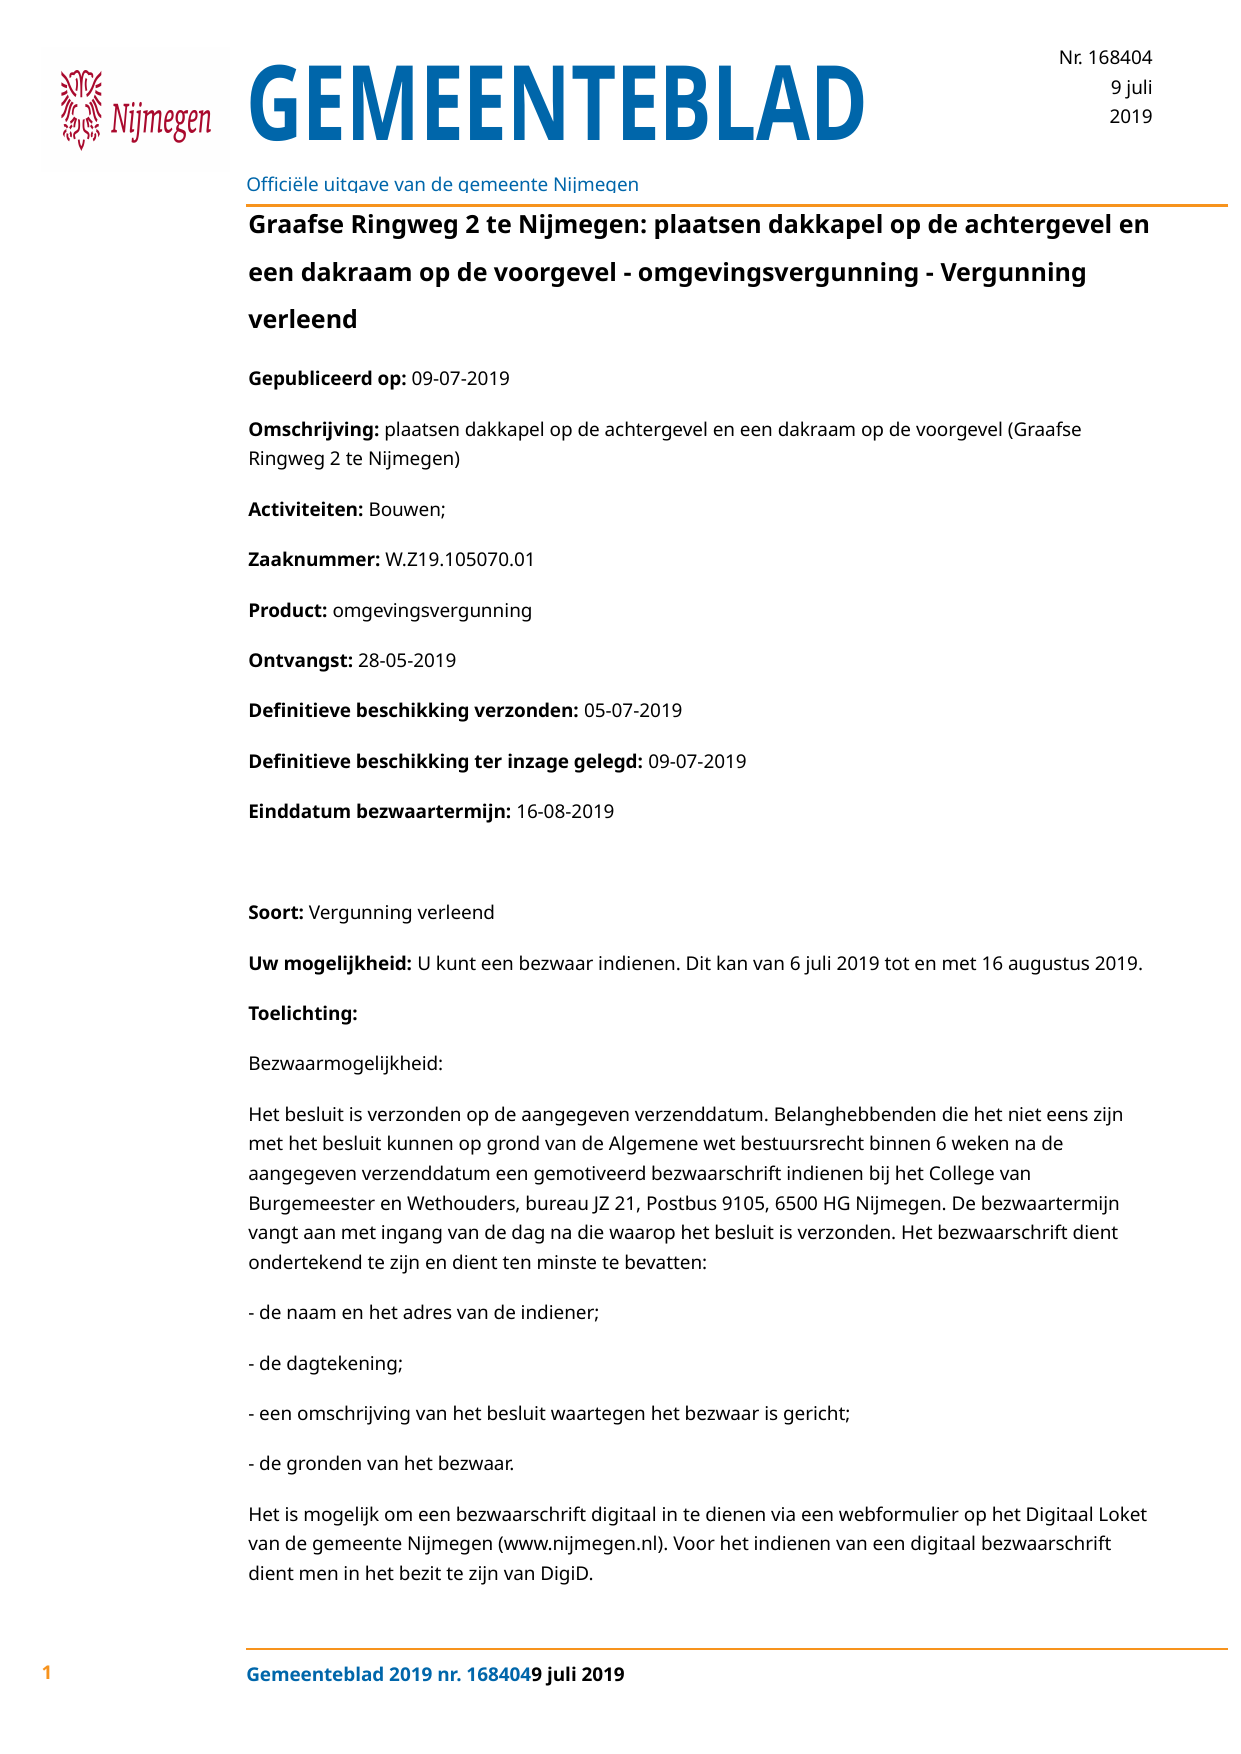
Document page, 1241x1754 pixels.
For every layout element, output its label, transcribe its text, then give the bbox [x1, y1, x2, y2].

text Definitieve beschikking verzonden: 05-07-2019 [248, 698, 1152, 723]
text Soort: Vergunning verleend [248, 899, 1152, 925]
text Het is mogelijk om een bezwaarschrift digitaal in te dienen via een webformulier op het Digitaal Loket van de gemeente Nijmegen (www.nijmegen.nl). Voor het indienen van een digitaal bezwaarschrift dient men in het bezit te zijn van DigiD. [248, 1501, 1152, 1586]
picture [41, 47, 231, 172]
text - de naam en het adres van de indiener; [248, 1299, 1152, 1325]
text - de dagtekening; [248, 1350, 1152, 1375]
text Uw mogelijkheid: U kunt een bezwaar indienen. Dit kan van 6 juli 2019 tot en met 16 augustus 2019. [248, 950, 1152, 975]
text Omschrijving: plaatsen dakkapel op de achtergevel en een dakraam op de voorgevel (Graafse Ringweg 2 te Nijmegen) [248, 416, 1152, 471]
text Definitieve beschikking ter inzage gelegd: 09-07-2019 [248, 748, 1152, 774]
text - een omschrijving van het besluit waartegen het bezwaar is gericht; [248, 1400, 1152, 1426]
text - de gronden van het bezwaar. [248, 1451, 1152, 1476]
text Gepubliceerd op: 09-07-2019 [248, 366, 1152, 391]
text Activiteiten: Bouwen; [248, 496, 1152, 522]
text Graafse Ringweg 2 te Nijmegen: plaatsen dakkapel op de achtergevel en een dakraam op de voorgevel - omgevingsvergunning - Vergunning verleend [248, 207, 1152, 336]
text Ontvangst: 28-05-2019 [248, 647, 1152, 673]
text Bezwaarmogelijkheid: [248, 1051, 1152, 1076]
text Einddatum bezwaartermijn: 16-08-2019 [248, 798, 1152, 824]
text Toelichting: [248, 1000, 1152, 1026]
text Product: omgevingsvergunning [248, 597, 1152, 622]
text Zaaknummer: W.Z19.105070.01 [248, 546, 1152, 572]
text Het besluit is verzonden op de aangegeven verzenddatum. Belanghebbenden die het niet eens zijn met het besluit kunnen op grond van de Algemene wet bestuursrecht binnen 6 weken na de aangegeven verzenddatum een gemotiveerd bezwaarschrift indienen bij het College van Burgemeester en Wethouders, bureau JZ 21, Postbus 9105, 6500 HG Nijmegen. De bezwaartermijn vangt aan met ingang van de dag na die waarop het besluit is verzonden. Het bezwaarschrift dient ondertekend te zijn en dient ten minste te bevatten: [248, 1101, 1152, 1274]
